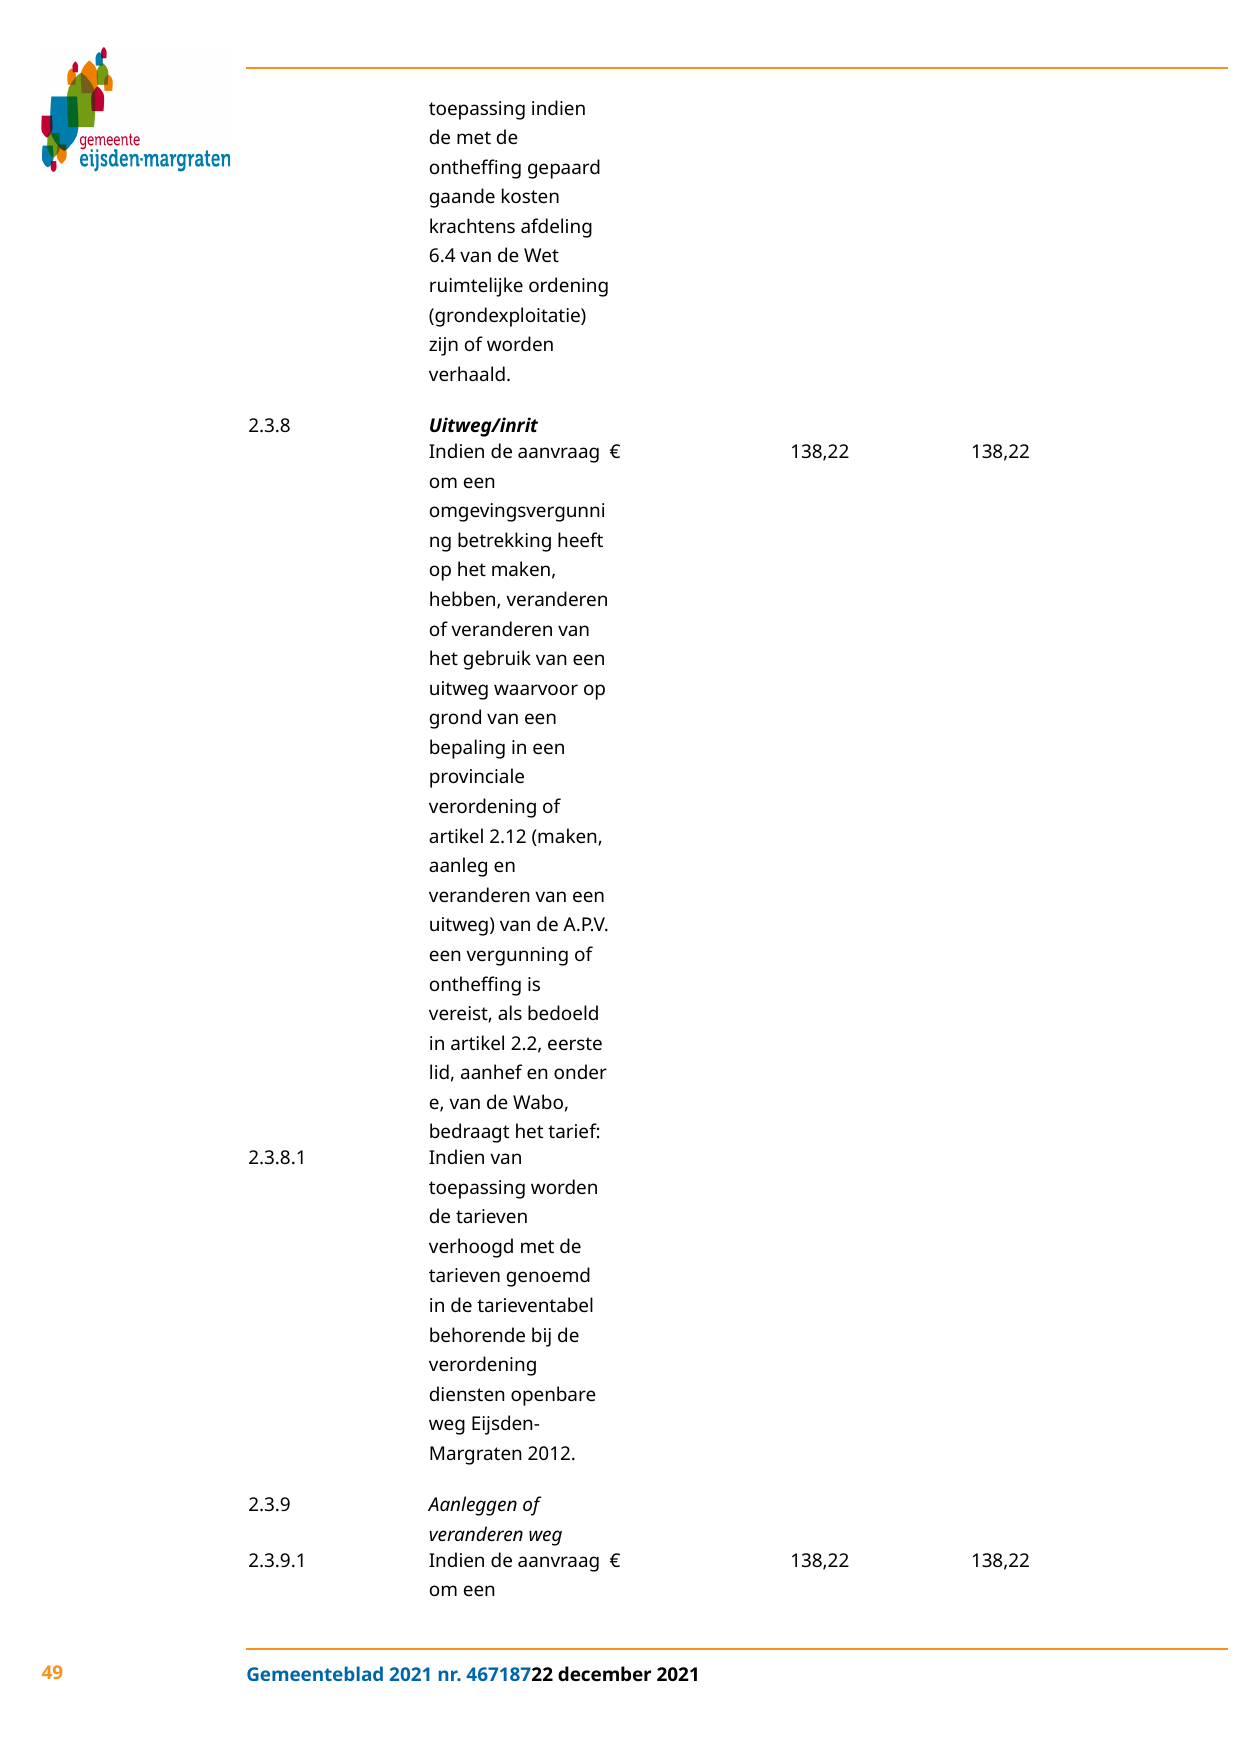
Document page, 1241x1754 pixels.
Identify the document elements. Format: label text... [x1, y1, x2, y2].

table_cell [609, 95, 790, 387]
table_cell [609, 1144, 790, 1466]
table_cell [609, 1492, 790, 1547]
picture [41, 47, 231, 172]
table_cell [971, 1144, 1152, 1466]
table_cell [609, 1466, 790, 1492]
table_cell 138,22 [971, 1547, 1152, 1602]
table_cell [429, 1466, 609, 1492]
table_cell Indien de aanvraag om een [429, 1547, 609, 1602]
table_cell [248, 387, 429, 412]
table_cell Indien de aanvraag om een omgevingsvergunning betrekking heeft op het maken, hebben, veranderen of veranderen van het gebruik van een uitweg waarvoor op grond van een bepaling in een provinciale verordening of artikel 2.12 (maken, aanleg en veranderen van een uitweg) van de A.P.V. een vergunning of ontheffing is vereist, als bedoeld in artikel 2.2, eerste lid, aanhef en onder e, van de Wabo, bedraagt het tarief: [429, 438, 609, 1144]
table_cell [971, 95, 1152, 387]
table_cell 2.3.9.1 [248, 1547, 429, 1602]
table_cell [971, 387, 1152, 412]
table_cell [429, 387, 609, 412]
table_cell toepassing indien de met de ontheffing gepaard gaande kosten krachtens afdeling 6.4 van de Wet ruimtelijke ordening (grondexploitatie) zijn of worden verhaald. [429, 95, 609, 387]
table_cell [790, 95, 971, 387]
table_cell 2.3.9 [248, 1492, 429, 1547]
table_cell [790, 413, 971, 438]
table_cell [790, 1144, 971, 1466]
table_cell 138,22 [790, 1547, 971, 1602]
table_cell [790, 1466, 971, 1492]
table_cell [790, 1492, 971, 1547]
table_cell € [609, 438, 790, 1144]
table_cell [790, 387, 971, 412]
table_cell 2.3.8 [248, 413, 429, 438]
table_cell 2.3.8.1 [248, 1144, 429, 1466]
table_cell 138,22 [971, 438, 1152, 1144]
table_cell Uitweg/inrit [429, 413, 609, 438]
table_cell Indien van toepassing worden de tarieven verhoogd met de tarieven genoemd in de tarieventabel behorende bij de verordening diensten openbare weg Eijsden-Margraten 2012. [429, 1144, 609, 1466]
table_cell [248, 95, 429, 387]
table_cell € [609, 1547, 790, 1602]
table_cell Aanleggen of veranderen weg [429, 1492, 609, 1547]
table_cell [609, 413, 790, 438]
table_cell [248, 1466, 429, 1492]
table_cell [971, 413, 1152, 438]
table_cell [248, 438, 429, 1144]
table_cell [971, 1466, 1152, 1492]
table_cell 138,22 [790, 438, 971, 1144]
table_cell [609, 387, 790, 412]
table_cell [971, 1492, 1152, 1547]
